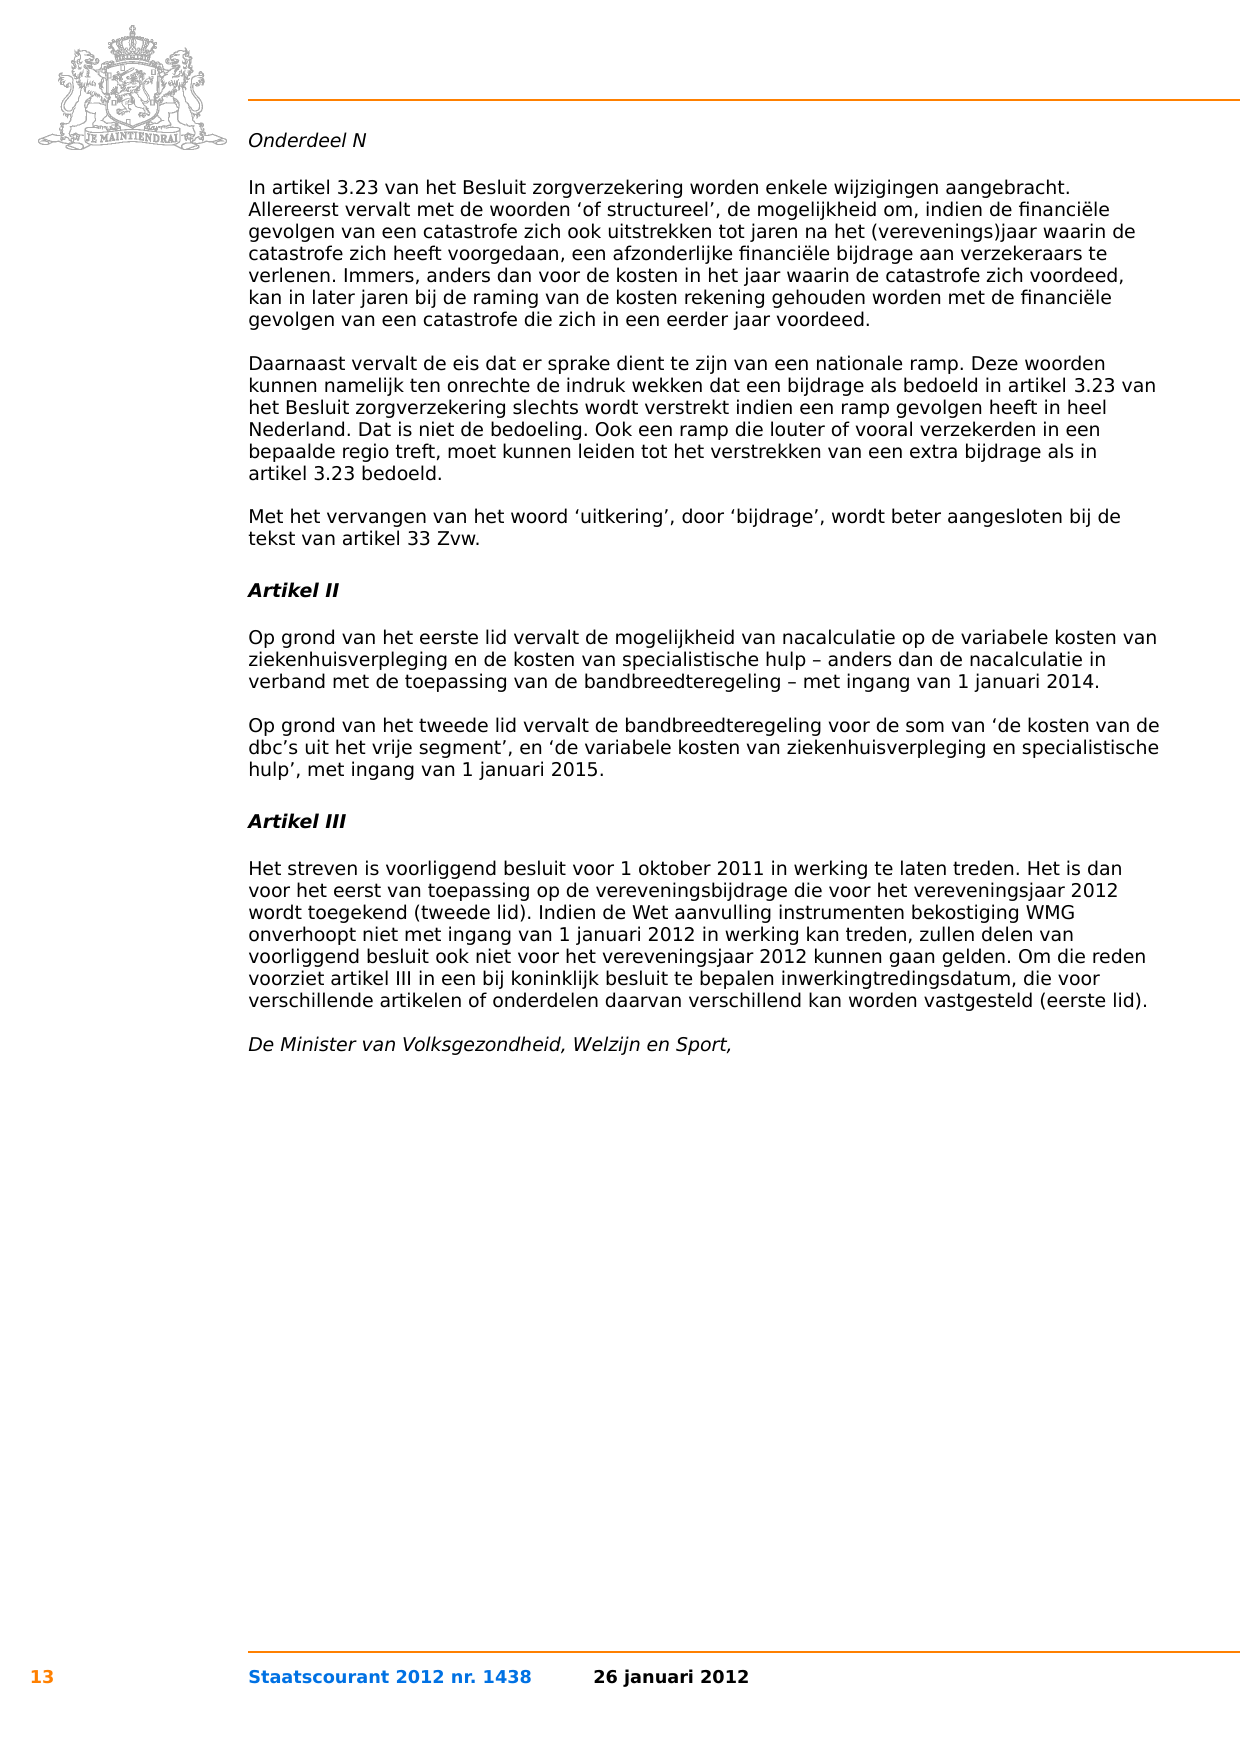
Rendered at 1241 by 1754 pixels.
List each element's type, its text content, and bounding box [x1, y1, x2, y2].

text Op grond van het tweede lid vervalt de bandbreedteregeling voor de som van ‘de kosten van de dbc’s uit het vrije segment’, en ‘de variabele kosten van ziekenhuisverpleging en specialistische hulp’, met ingang van 1 januari 2015. [248, 715, 1163, 781]
picture [38, 25, 227, 150]
subtitle Artikel III [248, 811, 1163, 833]
text In artikel 3.23 van het Besluit zorgverzekering worden enkele wijzigingen aangebracht. Allereerst vervalt met de woorden ‘of structureel’, de mogelijkheid om, indien de financiële gevolgen van een catastrofe zich ook uitstrekken tot jaren na het (verevenings)jaar waarin de catastrofe zich heeft voorgedaan, een afzonderlijke financiële bijdrage aan verzekeraars te verlenen. Immers, anders dan voor de kosten in het jaar waarin de catastrofe zich voordeed, kan in later jaren bij de raming van de kosten rekening gehouden worden met de financiële gevolgen van een catastrofe die zich in een eerder jaar voordeed. [248, 177, 1163, 331]
text Daarnaast vervalt de eis dat er sprake dient te zijn van een nationale ramp. Deze woorden kunnen namelijk ten onrechte de indruk wekken dat een bijdrage als bedoeld in artikel 3.23 van het Besluit zorgverzekering slechts wordt verstrekt indien een ramp gevolgen heeft in heel Nederland. Dat is niet de bedoeling. Ook een ramp die louter of vooral verzekerden in een bepaalde regio treft, moet kunnen leiden tot het verstrekken van een extra bijdrage als in artikel 3.23 bedoeld. [248, 353, 1163, 484]
text Op grond van het eerste lid vervalt de mogelijkheid van nacalculatie op de variabele kosten van ziekenhuisverpleging en de kosten van specialistische hulp – anders dan de nacalculatie in verband met de toepassing van de bandbreedteregeling – met ingang van 1 januari 2014. [248, 627, 1163, 693]
subtitle Artikel II [248, 580, 1163, 602]
text Het streven is voorliggend besluit voor 1 oktober 2011 in werking te laten treden. Het is dan voor het eerst van toepassing op de vereveningsbijdrage die voor het vereveningsjaar 2012 wordt toegekend (tweede lid). Indien de Wet aanvulling instrumenten bekostiging WMG onverhoopt niet met ingang van 1 januari 2012 in werking kan treden, zullen delen van voorliggend besluit ook niet voor het vereveningsjaar 2012 kunnen gaan gelden. Om die reden voorziet artikel III in een bij koninklijk besluit te bepalen inwerkingtredingsdatum, die voor verschillende artikelen of onderdelen daarvan verschillend kan worden vastgesteld (eerste lid). [248, 858, 1163, 1012]
subtitle Onderdeel N [248, 130, 1163, 152]
text Met het vervangen van het woord ‘uitkering’, door ‘bijdrage’, wordt beter aangesloten bij de tekst van artikel 33 Zvw. [248, 506, 1163, 550]
text De Minister van Volksgezondheid, Welzijn en Sport, [248, 1034, 1163, 1056]
